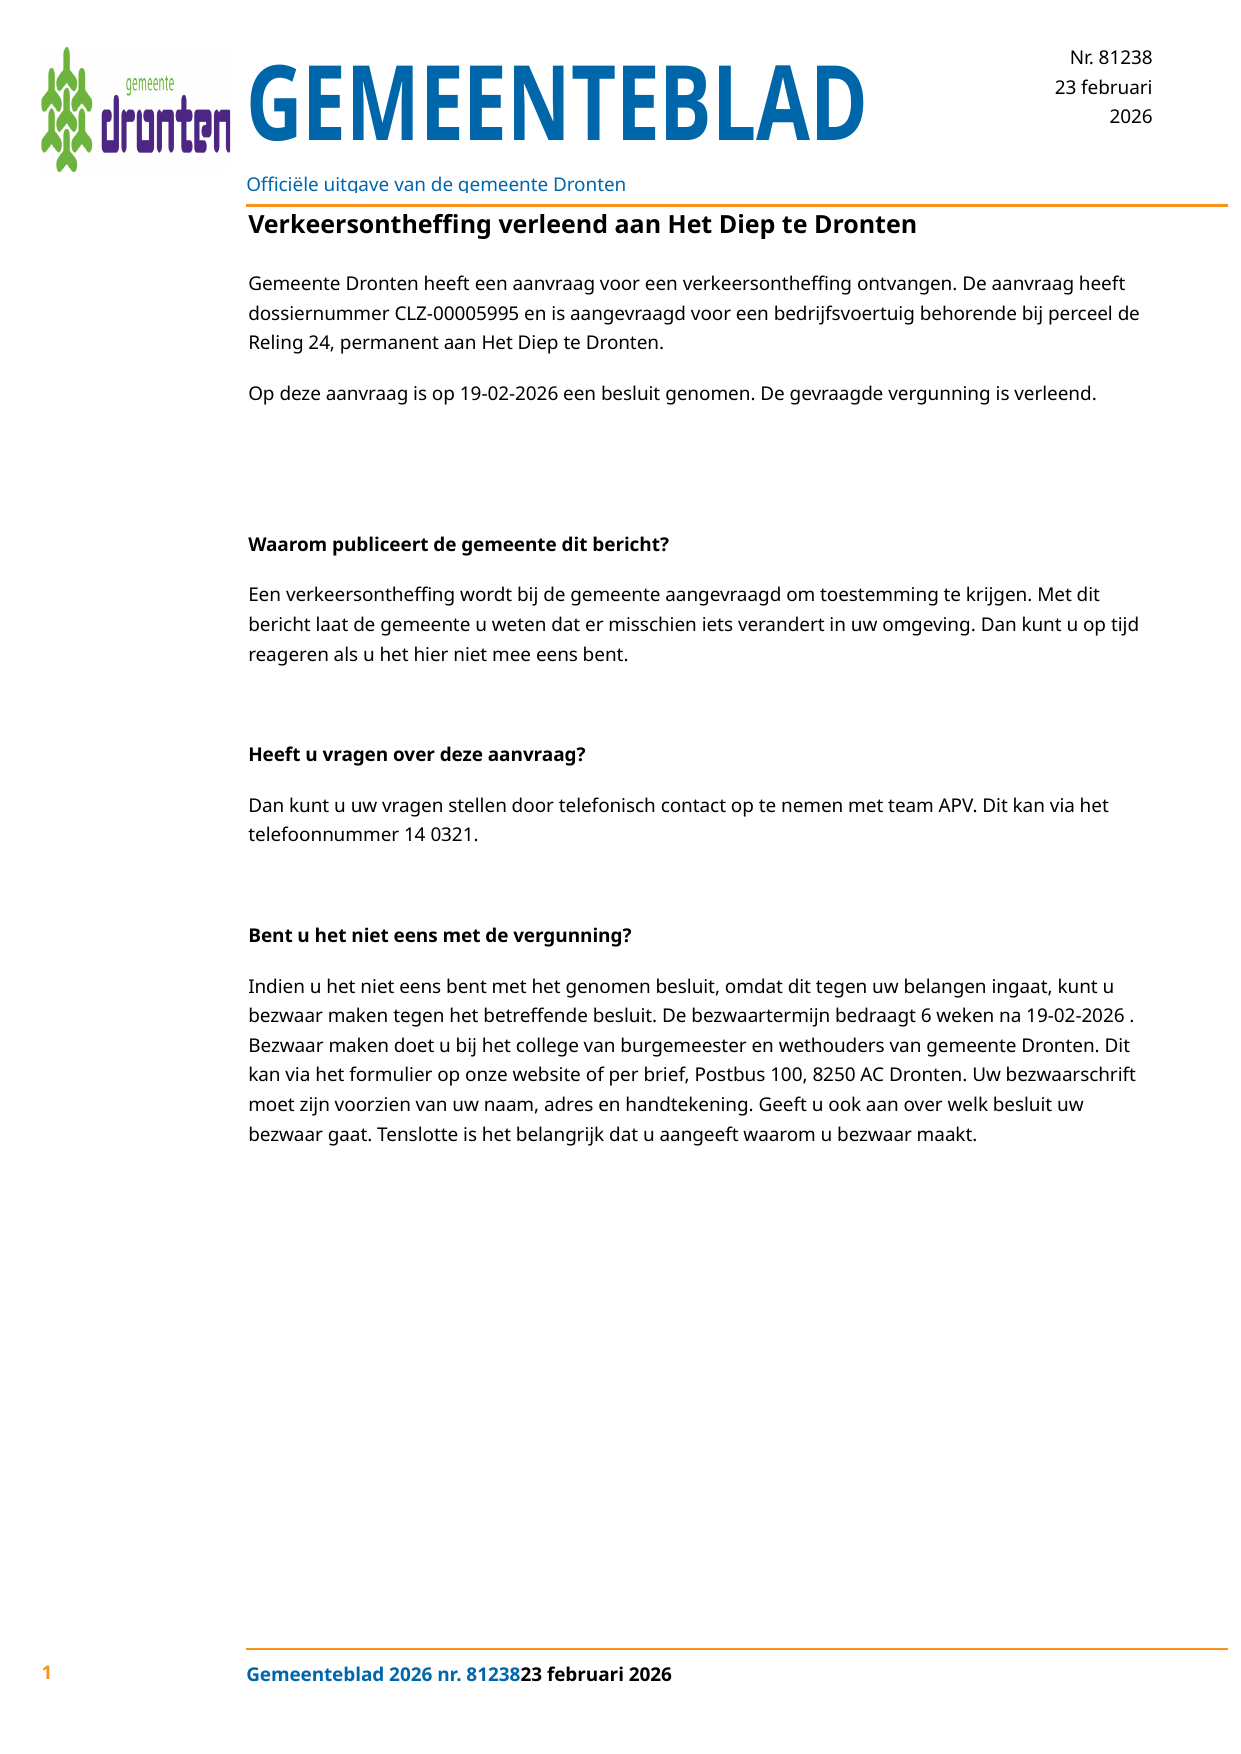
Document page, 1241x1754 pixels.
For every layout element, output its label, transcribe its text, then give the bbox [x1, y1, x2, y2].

text Heeft u vragen over deze aanvraag? [248, 742, 1152, 767]
text Bent u het niet eens met de vergunning? [248, 922, 1152, 948]
text Dan kunt u uw vragen stellen door telefonisch contact op te nemen met team APV. Dit kan via het telefoonnummer 14 0321. [248, 792, 1152, 847]
text Verkeersontheffing verleend aan Het Diep te Dronten [248, 207, 1152, 241]
text Een verkeersontheffing wordt bij de gemeente aangevraagd om toestemming te krijgen. Met dit bericht laat de gemeente u weten dat er misschien iets verandert in uw omgeving. Dan kunt u op tijd reageren als u het hier niet mee eens bent. [248, 582, 1152, 666]
text Indien u het niet eens bent met het genomen besluit, omdat dit tegen uw belangen ingaat, kunt u bezwaar maken tegen het betreffende besluit. De bezwaartermijn bedraagt 6 weken na 19-02-2026 . Bezwaar maken doet u bij het college van burgemeester en wethouders van gemeente Dronten. Dit kan via het formulier op onze website of per brief, Postbus 100, 8250 AC Dronten. Uw bezwaarschrift moet zijn voorzien van uw naam, adres en handtekening. Geeft u ook aan over welk besluit uw bezwaar gaat. Tenslotte is het belangrijk dat u aangeeft waarom u bezwaar maakt. [248, 973, 1152, 1146]
text Waarom publiceert de gemeente dit bericht? [248, 531, 1152, 557]
text Op deze aanvraag is op 19-02-2026 een besluit genomen. De gevraagde vergunning is verleend. [248, 380, 1152, 406]
picture [41, 47, 231, 172]
text Gemeente Dronten heeft een aanvraag voor een verkeersontheffing ontvangen. De aanvraag heeft dossiernummer CLZ-00005995 en is aangevraagd voor een bedrijfsvoertuig behorende bij perceel de Reling 24, permanent aan Het Diep te Dronten. [248, 270, 1152, 355]
